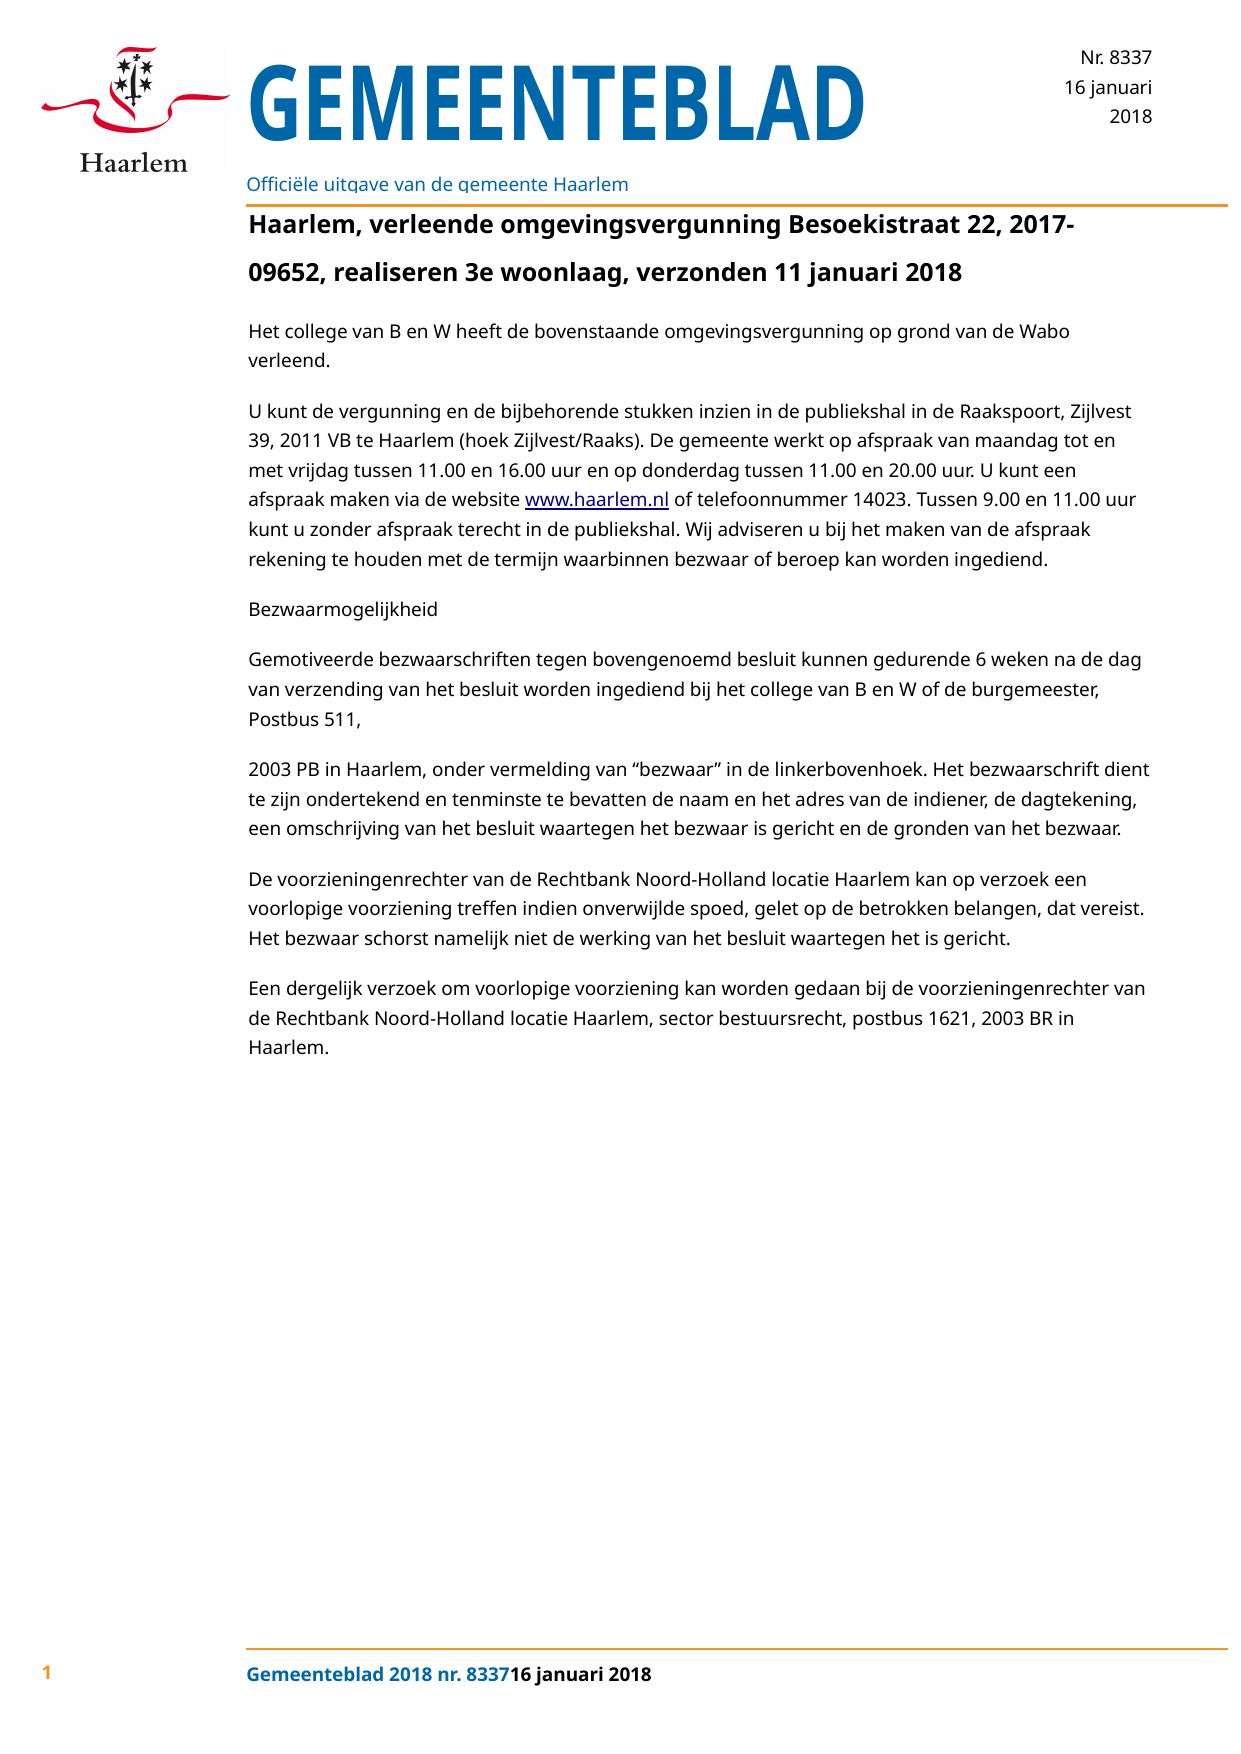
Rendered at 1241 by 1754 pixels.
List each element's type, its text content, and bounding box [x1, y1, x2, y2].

text Bezwaarmogelijkheid [248, 596, 1152, 622]
text Een dergelijk verzoek om voorlopige voorziening kan worden gedaan bij de voorzieningenrechter van de Rechtbank Noord-Holland locatie Haarlem, sector bestuursrecht, postbus 1621, 2003 BR in Haarlem. [248, 975, 1152, 1060]
picture [41, 47, 231, 172]
text U kunt de vergunning en de bijbehorende stukken inzien in de publiekshal in de Raakspoort, Zijlvest 39, 2011 VB te Haarlem (hoek Zijlvest/Raaks). De gemeente werkt op afspraak van maandag tot en met vrijdag tussen 11.00 en 16.00 uur en op donderdag tussen 11.00 en 20.00 uur. U kunt een afspraak maken via de website www.haarlem.nl of telefoonnummer 14023. Tussen 9.00 en 11.00 uur kunt u zonder afspraak terecht in de publiekshal. Wij adviseren u bij het maken van de afspraak rekening te houden met de termijn waarbinnen bezwaar of beroep kan worden ingediend. [248, 398, 1152, 572]
text 2003 PB in Haarlem, onder vermelding van “bezwaar” in de linkerbovenhoek. Het bezwaarschrift dient te zijn ondertekend en tenminste te bevatten de naam en het adres van de indiener, de dagtekening, een omschrijving van het besluit waartegen het bezwaar is gericht en de gronden van het bezwaar. [248, 756, 1152, 841]
text Haarlem, verleende omgevingsvergunning Besoekistraat 22, 2017-09652, realiseren 3e woonlaag, verzonden 11 januari 2018 [248, 207, 1152, 288]
text De voorzieningenrechter van de Rechtbank Noord-Holland locatie Haarlem kan op verzoek een voorlopige voorziening treffen indien onverwijlde spoed, gelet op de betrokken belangen, dat vereist. Het bezwaar schorst namelijk niet de werking van het besluit waartegen het is gericht. [248, 866, 1152, 951]
text Gemotiveerde bezwaarschriften tegen bovengenoemd besluit kunnen gedurende 6 weken na de dag van verzending van het besluit worden ingediend bij het college van B en W of de burgemeester, Postbus 511, [248, 647, 1152, 732]
text Het college van B en W heeft de bovenstaande omgevingsvergunning op grond van de Wabo verleend. [248, 318, 1152, 373]
